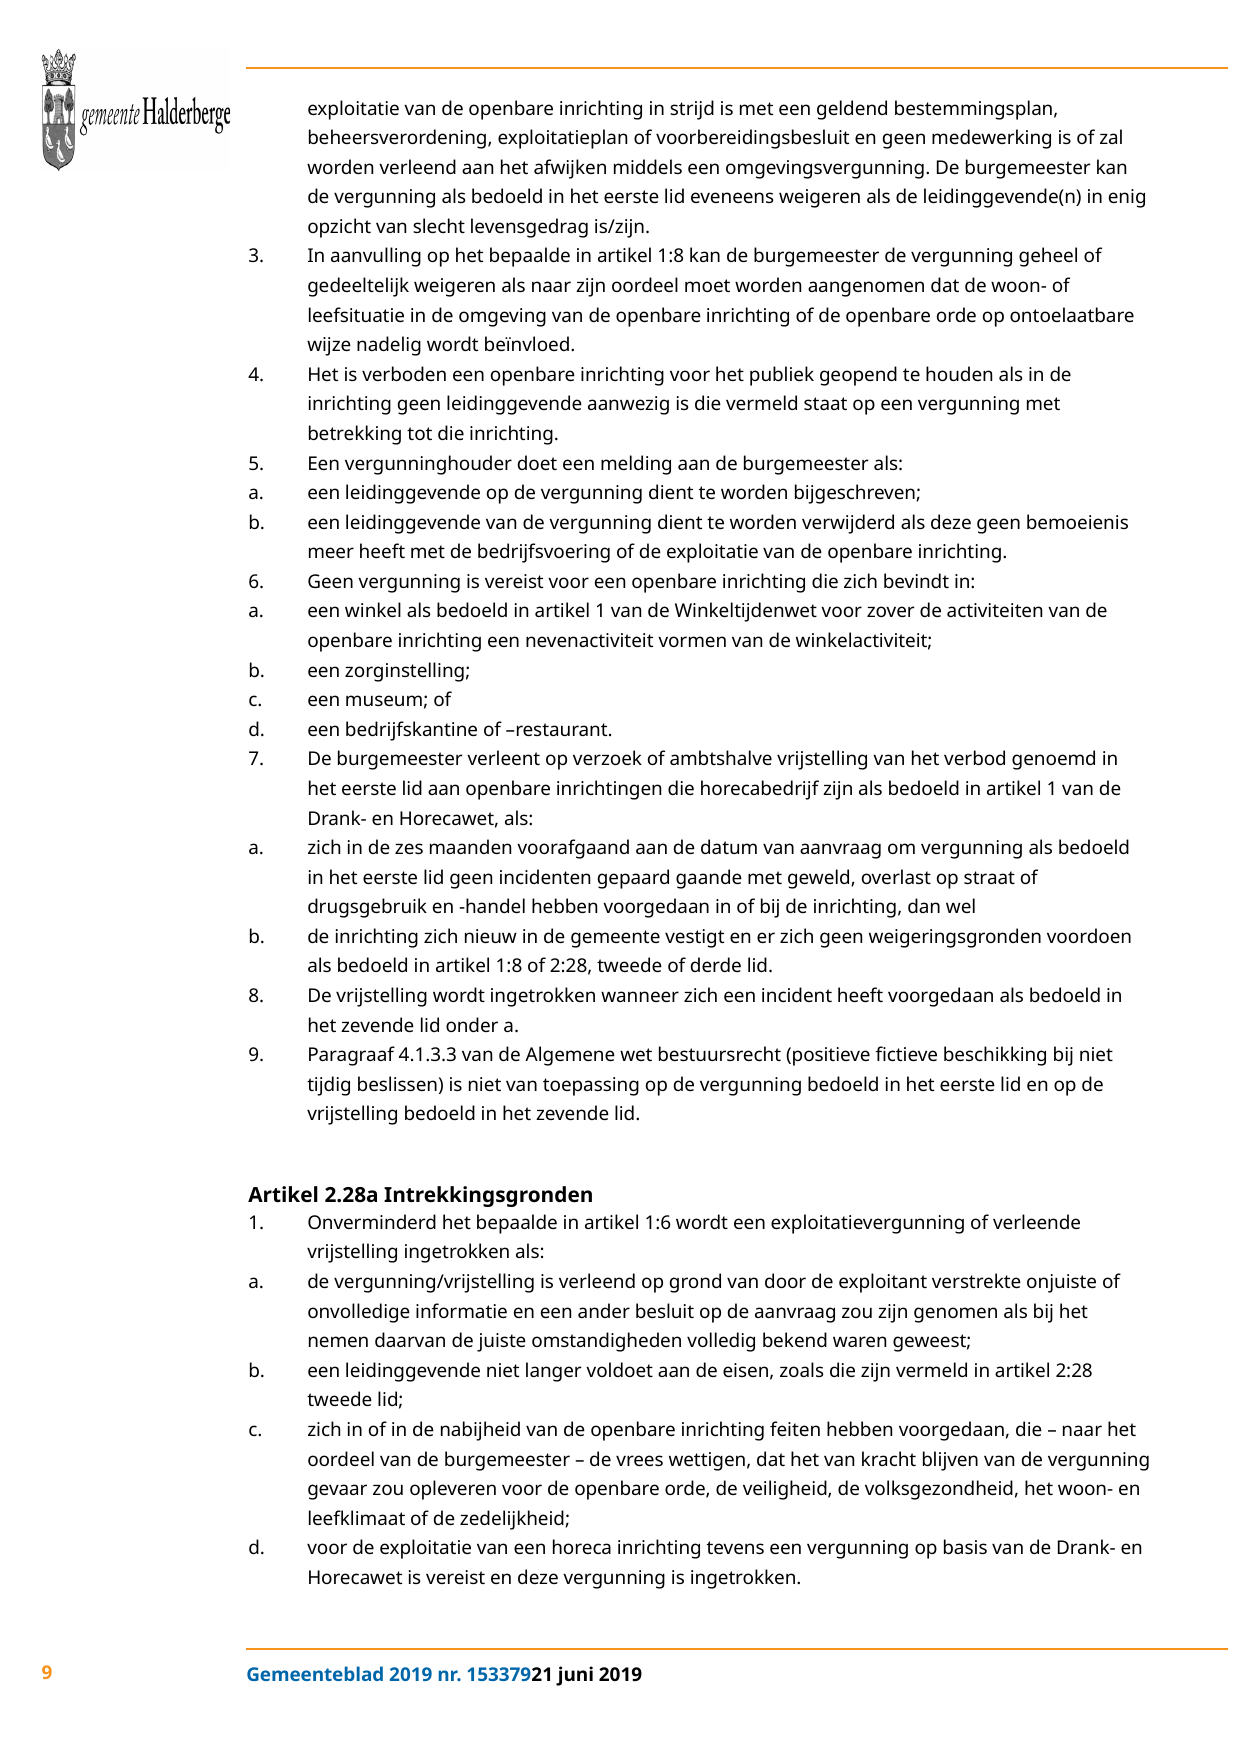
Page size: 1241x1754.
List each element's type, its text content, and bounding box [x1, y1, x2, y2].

list een bedrijfskantine of –restaurant. [248, 716, 1152, 742]
list Onverminderd het bepaalde in artikel 1:6 wordt een exploitatievergunning of verleende vrijstelling ingetrokken als: [248, 1209, 1152, 1264]
text Artikel 2.28a Intrekkingsgronden [248, 1181, 1152, 1209]
list De vrijstelling wordt ingetrokken wanneer zich een incident heeft voorgedaan als bedoeld in het zevende lid onder a. [248, 982, 1152, 1038]
list een zorginstelling; [248, 657, 1152, 683]
list Paragraaf 4.1.3.3 van de Algemene wet bestuursrecht (positieve fictieve beschikking bij niet tijdig beslissen) is niet van toepassing op de vergunning bedoeld in het eerste lid en op de vrijstelling bedoeld in het zevende lid. [248, 1041, 1152, 1126]
list Het is verboden een openbare inrichting voor het publiek geopend te houden als in de inrichting geen leidinggevende aanwezig is die vermeld staat op een vergunning met betrekking tot die inrichting. [248, 361, 1152, 446]
list een leidinggevende op de vergunning dient te worden bijgeschreven; [248, 479, 1152, 505]
list de inrichting zich nieuw in de gemeente vestigt en er zich geen weigeringsgronden voordoen als bedoeld in artikel 1:8 of 2:28, tweede of derde lid. [248, 923, 1152, 978]
picture [41, 47, 231, 172]
list Een vergunninghouder doet een melding aan de burgemeester als: [248, 450, 1152, 476]
list voor de exploitatie van een horeca inrichting tevens een vergunning op basis van de Drank- en Horecawet is vereist en deze vergunning is ingetrokken. [248, 1534, 1152, 1590]
list exploitatie van de openbare inrichting in strijd is met een geldend bestemmingsplan, beheersverordening, exploitatieplan of voorbereidingsbesluit en geen medewerking is of zal worden verleend aan het afwijken middels een omgevingsvergunning. De burgemeester kan de vergunning als bedoeld in het eerste lid eveneens weigeren als de leidinggevende(n) in enig opzicht van slecht levensgedrag is/zijn. [248, 95, 1152, 239]
list zich in of in de nabijheid van de openbare inrichting feiten hebben voorgedaan, die – naar het oordeel van de burgemeester – de vrees wettigen, dat het van kracht blijven van de vergunning gevaar zou opleveren voor de openbare orde, de veiligheid, de volksgezondheid, het woon- en leefklimaat of de zedelijkheid; [248, 1416, 1152, 1531]
list zich in de zes maanden voorafgaand aan de datum van aanvraag om vergunning als bedoeld in het eerste lid geen incidenten gepaard gaande met geweld, overlast op straat of drugsgebruik en -handel hebben voorgedaan in of bij de inrichting, dan wel [248, 834, 1152, 919]
list Geen vergunning is vereist voor een openbare inrichting die zich bevindt in: [248, 568, 1152, 594]
list De burgemeester verleent op verzoek of ambtshalve vrijstelling van het verbod genoemd in het eerste lid aan openbare inrichtingen die horecabedrijf zijn als bedoeld in artikel 1 van de Drank- en Horecawet, als: [248, 746, 1152, 831]
list een leidinggevende van de vergunning dient te worden verwijderd als deze geen bemoeienis meer heeft met de bedrijfsvoering of de exploitatie van de openbare inrichting. [248, 509, 1152, 564]
list een winkel als bedoeld in artikel 1 van de Winkeltijdenwet voor zover de activiteiten van de openbare inrichting een nevenactiviteit vormen van de winkelactiviteit; [248, 598, 1152, 653]
list de vergunning/vrijstelling is verleend op grond van door de exploitant verstrekte onjuiste of onvolledige informatie en een ander besluit op de aanvraag zou zijn genomen als bij het nemen daarvan de juiste omstandigheden volledig bekend waren geweest; [248, 1268, 1152, 1353]
list In aanvulling op het bepaalde in artikel 1:8 kan de burgemeester de vergunning geheel of gedeeltelijk weigeren als naar zijn oordeel moet worden aangenomen dat de woon- of leefsituatie in de omgeving van de openbare inrichting of de openbare orde op ontoelaatbare wijze nadelig wordt beïnvloed. [248, 243, 1152, 357]
list een leidinggevende niet langer voldoet aan de eisen, zoals die zijn vermeld in artikel 2:28 tweede lid; [248, 1357, 1152, 1412]
list een museum; of [248, 686, 1152, 712]
